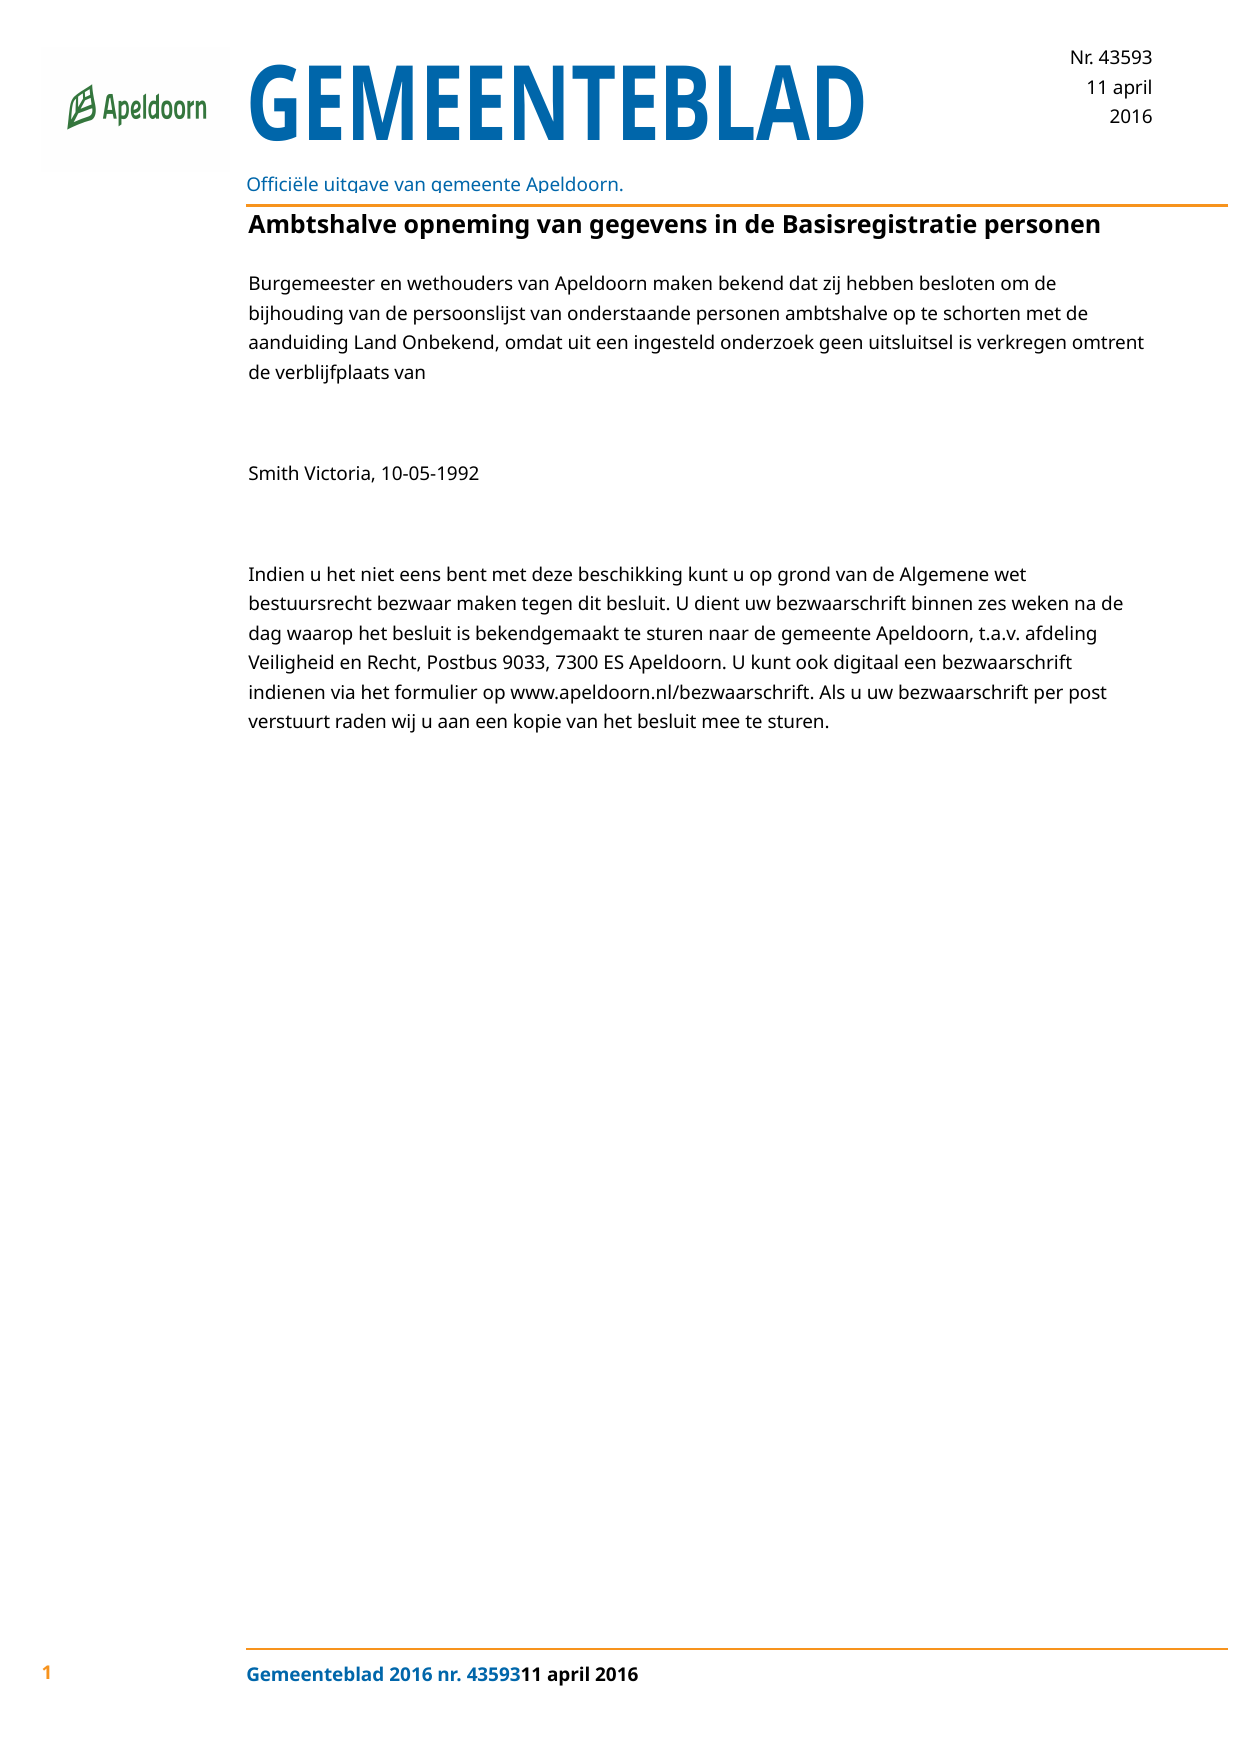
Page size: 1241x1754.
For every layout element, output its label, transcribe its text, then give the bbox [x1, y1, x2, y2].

text Burgemeester en wethouders van Apeldoorn maken bekend dat zij hebben besloten om de bijhouding van de persoonslijst van onderstaande personen ambtshalve op te schorten met de aanduiding Land Onbekend, omdat uit een ingesteld onderzoek geen uitsluitsel is verkregen omtrent de verblijfplaats van [248, 270, 1152, 385]
text Ambtshalve opneming van gegevens in de Basisregistratie personen [248, 207, 1152, 241]
text Smith Victoria, 10-05-1992 [248, 460, 1152, 486]
picture [41, 47, 231, 172]
text Indien u het niet eens bent met deze beschikking kunt u op grond van de Algemene wet bestuursrecht bezwaar maken tegen dit besluit. U dient uw bezwaarschrift binnen zes weken na de dag waarop het besluit is bekendgemaakt te sturen naar de gemeente Apeldoorn, t.a.v. afdeling Veiligheid en Recht, Postbus 9033, 7300 ES Apeldoorn. U kunt ook digitaal een bezwaarschrift indienen via het formulier op www.apeldoorn.nl/bezwaarschrift. Als u uw bezwaarschrift per post verstuurt raden wij u aan een kopie van het besluit mee te sturen. [248, 561, 1152, 734]
